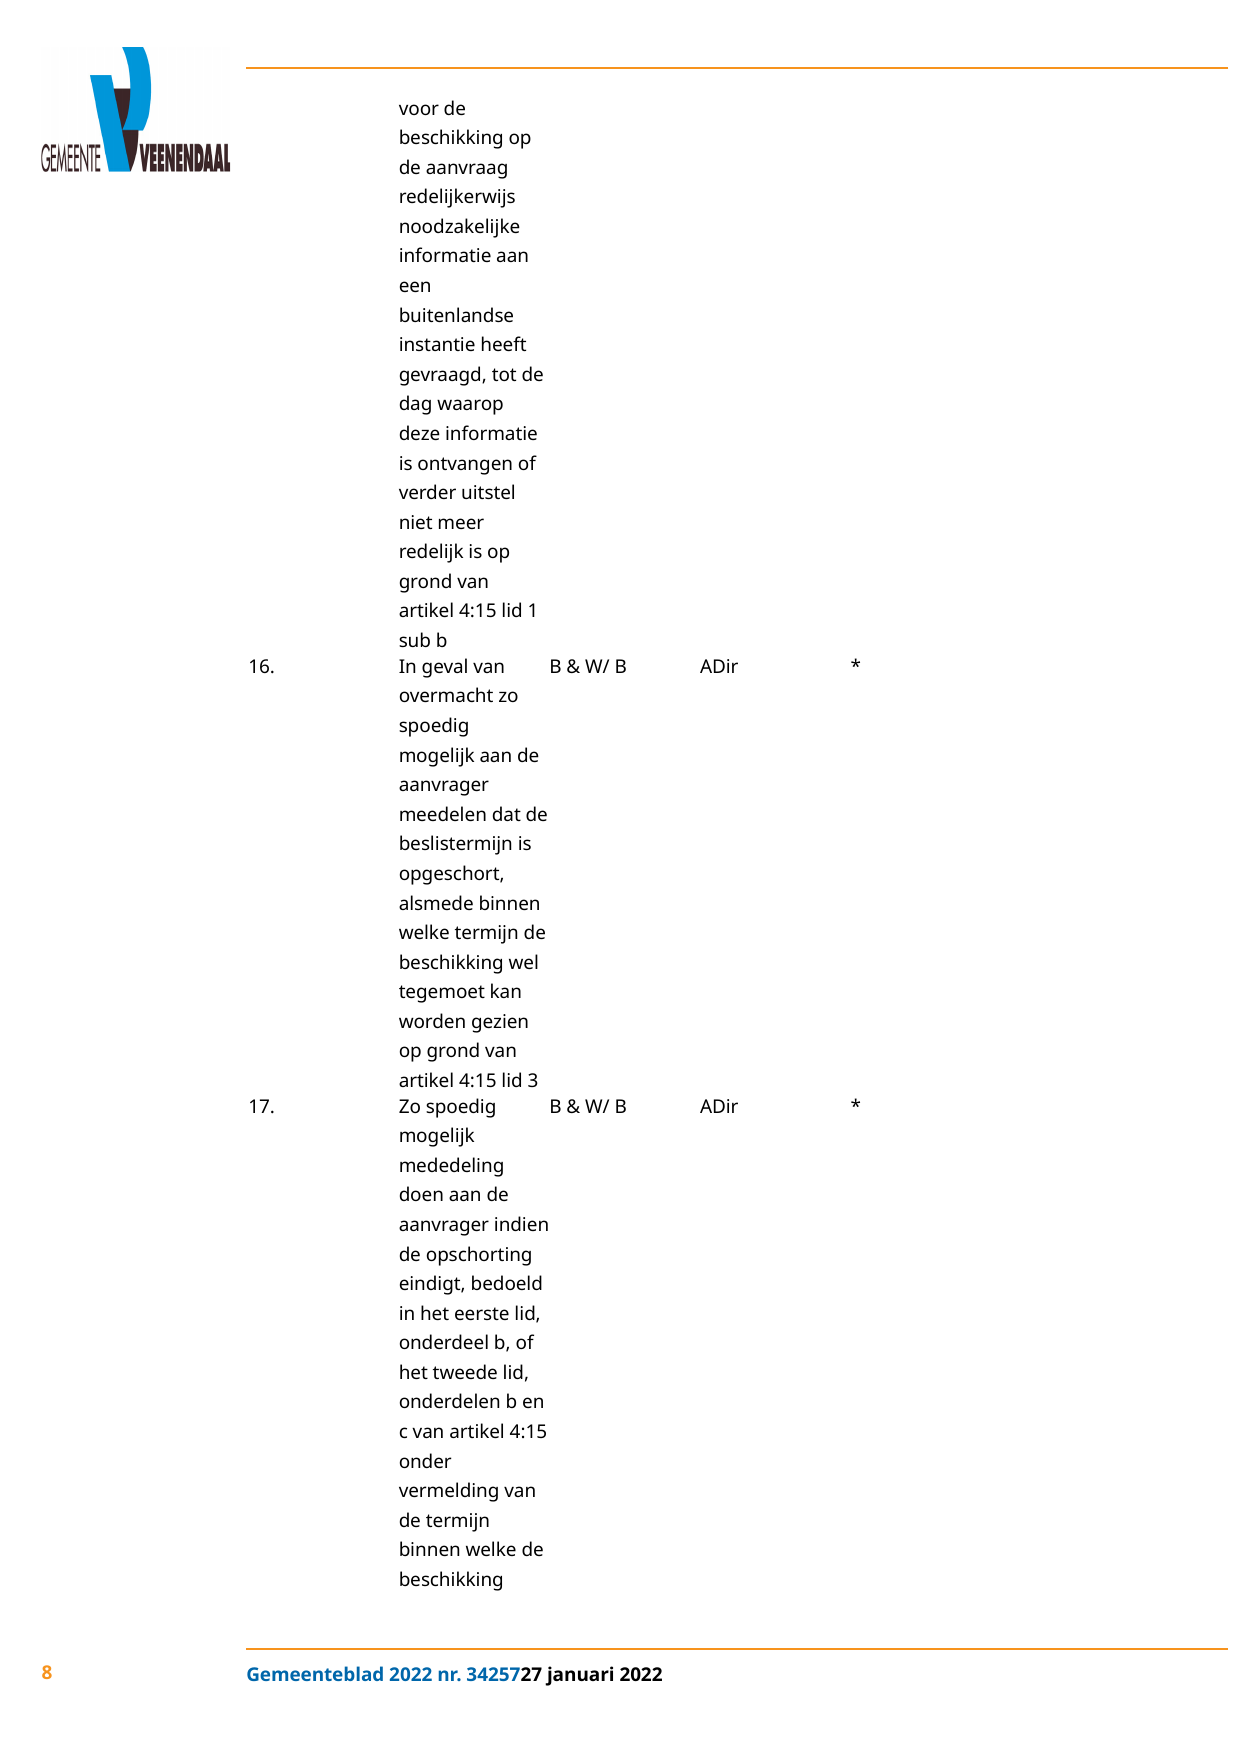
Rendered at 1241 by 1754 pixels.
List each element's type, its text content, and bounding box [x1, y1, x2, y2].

table_cell B & W/ B [549, 653, 700, 1093]
table_cell [248, 95, 398, 653]
table_cell [1001, 1093, 1152, 1592]
table_cell [700, 95, 850, 653]
table_cell [850, 95, 1001, 653]
table_cell [549, 95, 700, 653]
picture [123, 47, 231, 172]
table_cell B & W/ B [549, 1093, 700, 1592]
table_cell 16. [248, 653, 398, 1093]
table_cell voor de beschikking op de aanvraag redelijkerwijs noodzakelijke informatie aan een buitenlandse instantie heeft gevraagd, tot de dag waarop deze informatie is ontvangen of verder uitstel niet meer redelijk is op grond van artikel 4:15 lid 1 sub b [399, 95, 549, 653]
table_cell * [850, 1093, 1001, 1592]
table_cell ADir [700, 653, 850, 1093]
table_cell [1001, 95, 1152, 653]
table_cell 17. [248, 1093, 398, 1592]
table_cell Zo spoedig mogelijk mededeling doen aan de aanvrager indien de opschorting eindigt, bedoeld in het eerste lid, onderdeel b, of het tweede lid, onderdelen b en c van artikel 4:15 onder vermelding van de termijn binnen welke de beschikking [399, 1093, 549, 1592]
picture [41, 47, 130, 172]
table_cell * [850, 653, 1001, 1093]
table_cell ADir [700, 1093, 850, 1592]
table_cell In geval van overmacht zo spoedig mogelijk aan de aanvrager meedelen dat de beslistermijn is opgeschort, alsmede binnen welke termijn de beschikking wel tegemoet kan worden gezien op grond van artikel 4:15 lid 3 [399, 653, 549, 1093]
table_cell [1001, 653, 1152, 1093]
